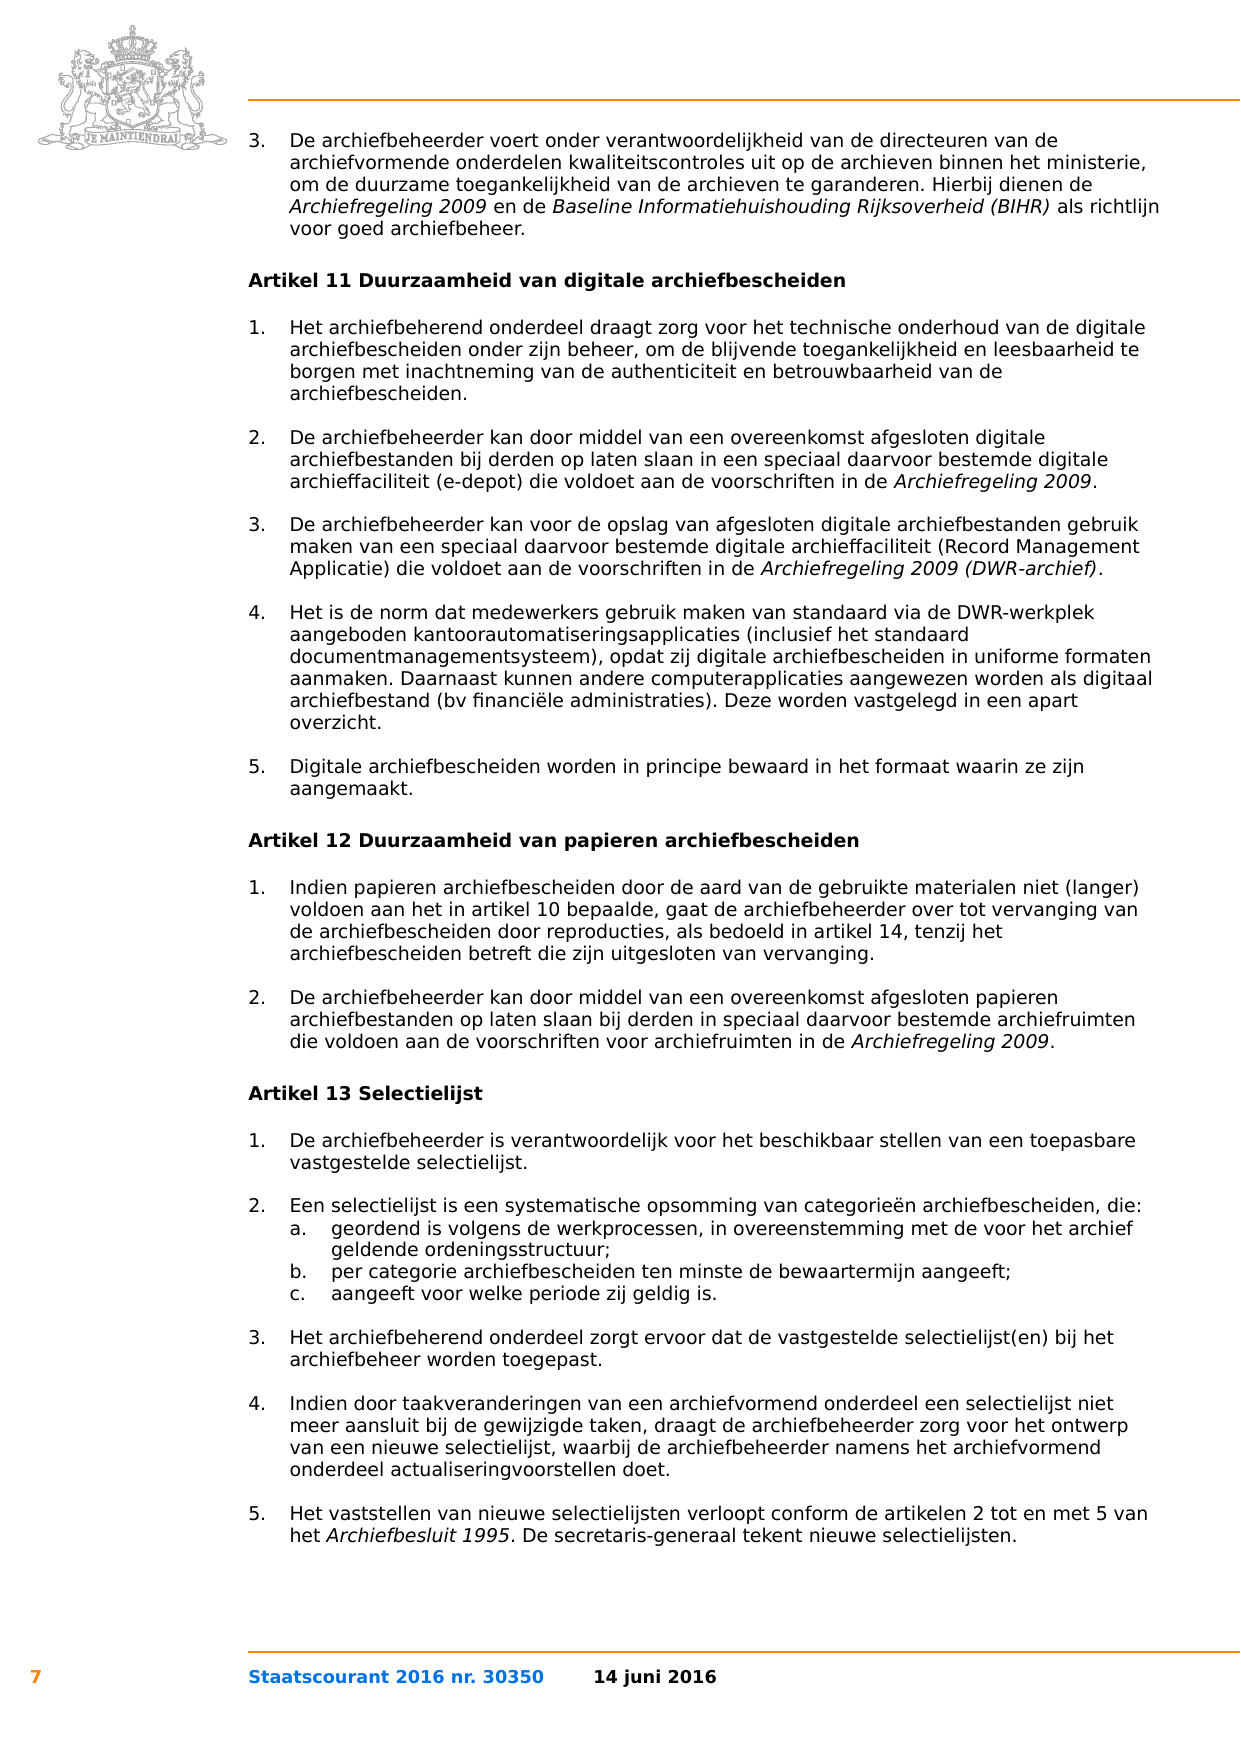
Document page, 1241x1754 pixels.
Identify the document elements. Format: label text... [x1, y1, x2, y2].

subtitle Artikel 12 Duurzaamheid van papieren archiefbescheiden [248, 830, 1163, 852]
text 2. De archiefbeheerder kan door middel van een overeenkomst afgesloten papieren archiefbestanden op laten slaan bij derden in speciaal daarvoor bestemde archiefruimten die voldoen aan de voorschriften voor archiefruimten in de Archiefregeling 2009. [248, 987, 1163, 1053]
text 1. Het archiefbeherend onderdeel draagt zorg voor het technische onderhoud van de digitale archiefbescheiden onder zijn beheer, om de blijvende toegankelijkheid en leesbaarheid te borgen met inachtneming van de authenticiteit en betrouwbaarheid van de archiefbescheiden. [248, 317, 1163, 405]
subtitle Artikel 13 Selectielijst [248, 1083, 1163, 1104]
text 3. De archiefbeheerder voert onder verantwoordelijkheid van de directeuren van de archiefvormende onderdelen kwaliteitscontroles uit op de archieven binnen het ministerie, om de duurzame toegankelijkheid van de archieven te garanderen. Hierbij dienen de Archiefregeling 2009 en de Baseline Informatiehuishouding Rijksoverheid (BIHR) als richtlijn voor goed archiefbeheer. [248, 130, 1163, 240]
text b. per categorie archiefbescheiden ten minste de bewaartermijn aangeeft; [289, 1261, 1163, 1283]
text 1. De archiefbeheerder is verantwoordelijk voor het beschikbaar stellen van een toepasbare vastgestelde selectielijst. [248, 1129, 1163, 1173]
text 4. Het is de norm dat medewerkers gebruik maken van standaard via de DWR-werkplek aangeboden kantoorautomatiseringsapplicaties (inclusief het standaard documentmanagementsysteem), opdat zij digitale archiefbescheiden in uniforme formaten aanmaken. Daarnaast kunnen andere computerapplicaties aangewezen worden als digitaal archiefbestand (bv financiële administraties). Deze worden vastgelegd in een apart overzicht. [248, 602, 1163, 734]
subtitle Artikel 11 Duurzaamheid van digitale archiefbescheiden [248, 270, 1163, 292]
text 3. De archiefbeheerder kan voor de opslag van afgesloten digitale archiefbestanden gebruik maken van een speciaal daarvoor bestemde digitale archieffaciliteit (Record Management Applicatie) die voldoet aan de voorschriften in de Archiefregeling 2009 (DWR-archief). [248, 514, 1163, 580]
text 1. Indien papieren archiefbescheiden door de aard van de gebruikte materialen niet (langer) voldoen aan het in artikel 10 bepaalde, gaat de archiefbeheerder over tot vervanging van de archiefbescheiden door reproducties, als bedoeld in artikel 14, tenzij het archiefbescheiden betreft die zijn uitgesloten van vervanging. [248, 877, 1163, 965]
text c. aangeeft voor welke periode zij geldig is. [289, 1283, 1163, 1305]
picture [38, 25, 227, 150]
text 5. Het vaststellen van nieuwe selectielijsten verloopt conform de artikelen 2 tot en met 5 van het Archiefbesluit 1995. De secretaris-generaal tekent nieuwe selectielijsten. [248, 1503, 1163, 1547]
text 2. De archiefbeheerder kan door middel van een overeenkomst afgesloten digitale archiefbestanden bij derden op laten slaan in een speciaal daarvoor bestemde digitale archieffaciliteit (e-depot) die voldoet aan de voorschriften in de Archiefregeling 2009. [248, 427, 1163, 492]
text 4. Indien door taakveranderingen van een archiefvormend onderdeel een selectielijst niet meer aansluit bij de gewijzigde taken, draagt de archiefbeheerder zorg voor het ontwerp van een nieuwe selectielijst, waarbij de archiefbeheerder namens het archiefvormend onderdeel actualiseringvoorstellen doet. [248, 1393, 1163, 1481]
text 3. Het archiefbeherend onderdeel zorgt ervoor dat de vastgestelde selectielijst(en) bij het archiefbeheer worden toegepast. [248, 1327, 1163, 1371]
text 2. Een selectielijst is een systematische opsomming van categorieën archiefbescheiden, die: [248, 1195, 1163, 1217]
text a. geordend is volgens de werkprocessen, in overeenstemming met de voor het archief geldende ordeningsstructuur; [289, 1217, 1163, 1261]
text 5. Digitale archiefbescheiden worden in principe bewaard in het formaat waarin ze zijn aangemaakt. [248, 756, 1163, 800]
